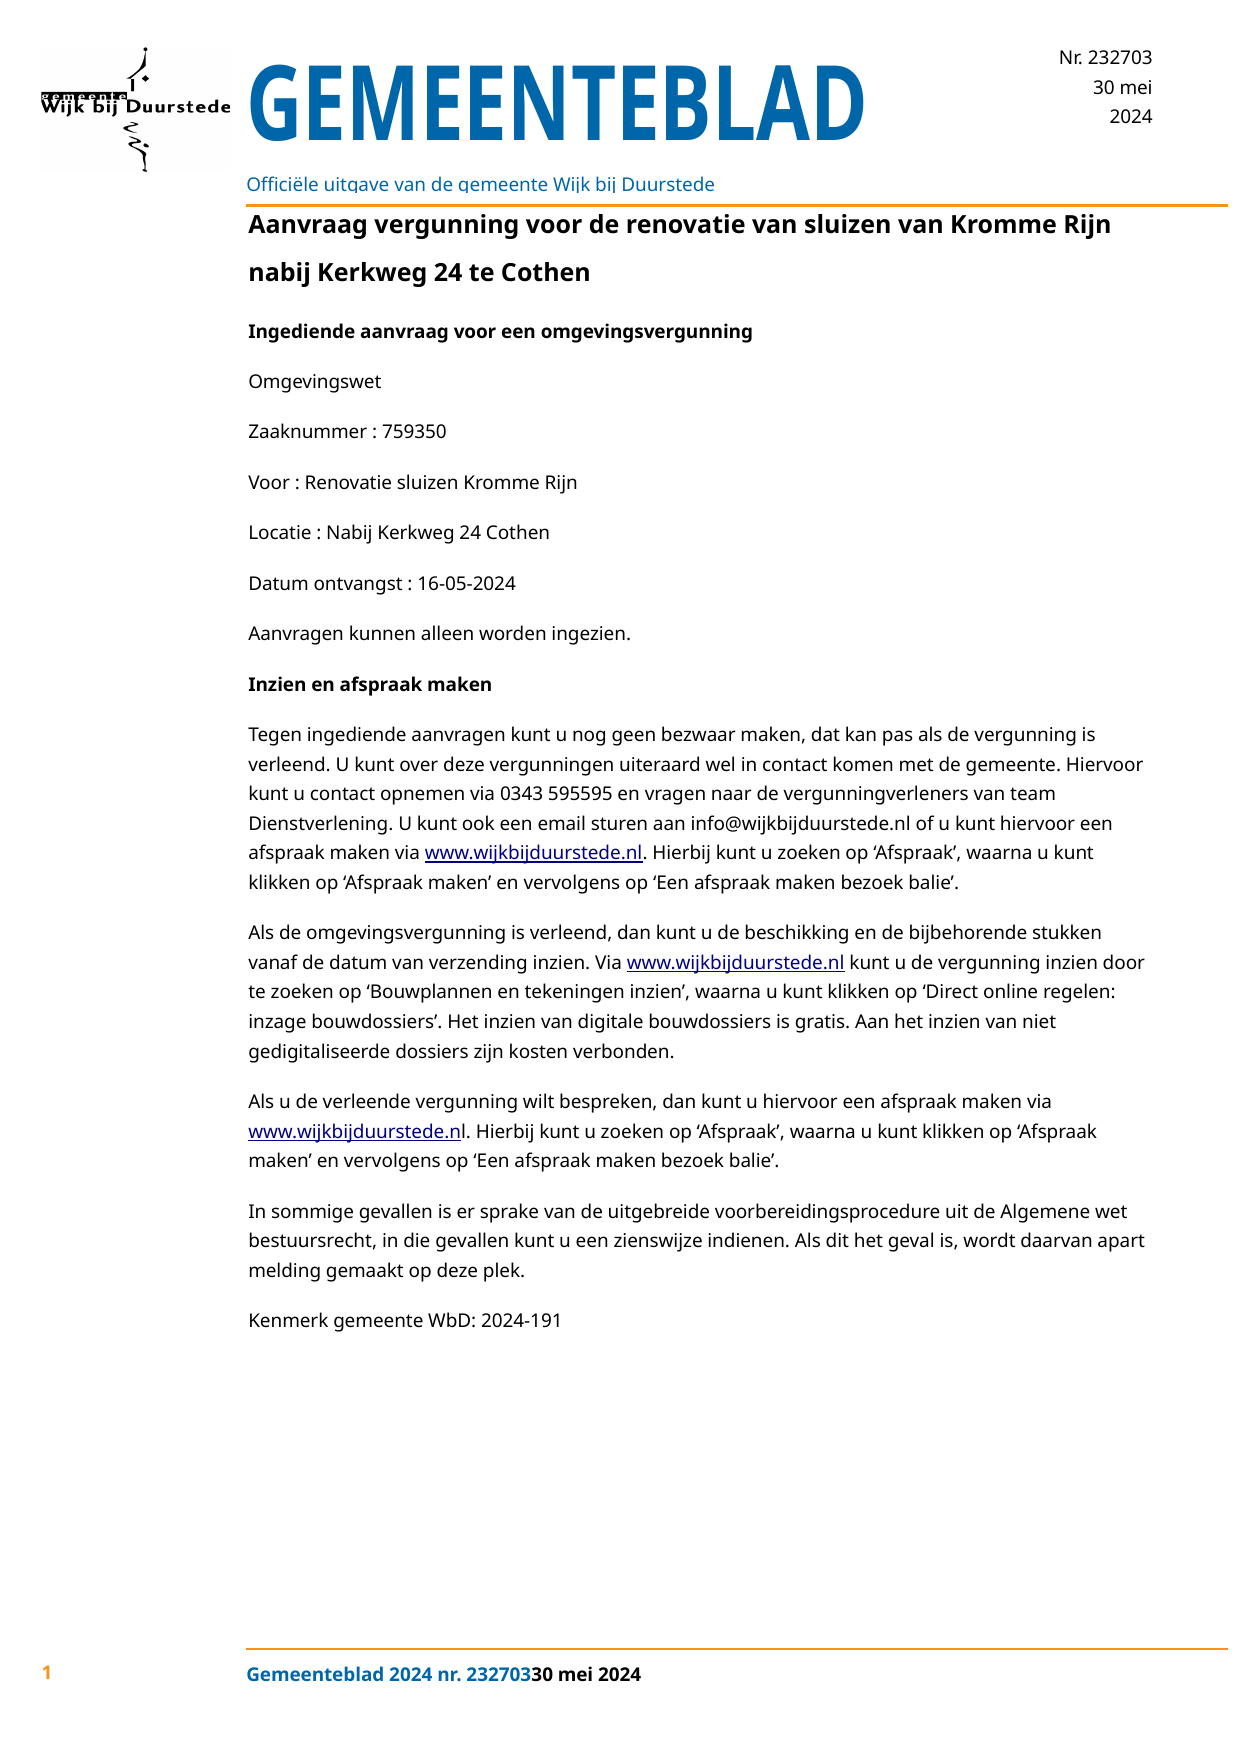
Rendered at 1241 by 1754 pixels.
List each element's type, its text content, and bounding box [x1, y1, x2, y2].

text Inzien en afspraak maken [248, 671, 1152, 697]
text Als de omgevingsvergunning is verleend, dan kunt u de beschikking en de bijbehorende stukken vanaf de datum van verzending inzien. Via www.wijkbijduurstede.nl kunt u de vergunning inzien door te zoeken op ‘Bouwplannen en tekeningen inzien’, waarna u kunt klikken op ‘Direct online regelen: inzage bouwdossiers’. Het inzien van digitale bouwdossiers is gratis. Aan het inzien van niet gedigitaliseerde dossiers zijn kosten verbonden. [248, 919, 1152, 1064]
text Als u de verleende vergunning wilt bespreken, dan kunt u hiervoor een afspraak maken via www.wijkbijduurstede.nl. Hierbij kunt u zoeken op ‘Afspraak’, waarna u kunt klikken op ‘Afspraak maken’ en vervolgens op ‘Een afspraak maken bezoek balie’. [248, 1088, 1152, 1173]
text Zaaknummer : 759350 [248, 419, 1152, 444]
text Aanvragen kunnen alleen worden ingezien. [248, 620, 1152, 646]
text Datum ontvangst : 16-05-2024 [248, 570, 1152, 596]
text Omgevingswet [248, 368, 1152, 394]
text Ingediende aanvraag voor een omgevingsvergunning [248, 318, 1152, 344]
text Tegen ingediende aanvragen kunt u nog geen bezwaar maken, dat kan pas als de vergunning is verleend. U kunt over deze vergunningen uiteraard wel in contact komen met de gemeente. Hiervoor kunt u contact opnemen via 0343 595595 en vragen naar de vergunningverleners van team Dienstverlening. U kunt ook een email sturen aan info@wijkbijduurstede.nl of u kunt hiervoor een afspraak maken via www.wijkbijduurstede.nl. Hierbij kunt u zoeken op ‘Afspraak’, waarna u kunt klikken op ‘Afspraak maken’ en vervolgens op ‘Een afspraak maken bezoek balie’. [248, 721, 1152, 895]
text Voor : Renovatie sluizen Kromme Rijn [248, 469, 1152, 495]
text In sommige gevallen is er sprake van de uitgebreide voorbereidingsprocedure uit de Algemene wet bestuursrecht, in die gevallen kunt u een zienswijze indienen. Als dit het geval is, wordt daarvan apart melding gemaakt op deze plek. [248, 1198, 1152, 1283]
picture [41, 47, 231, 172]
text Kenmerk gemeente WbD: 2024-191 [248, 1307, 1152, 1333]
text Locatie : Nabij Kerkweg 24 Cothen [248, 519, 1152, 545]
text Aanvraag vergunning voor de renovatie van sluizen van Kromme Rijn nabij Kerkweg 24 te Cothen [248, 207, 1152, 288]
